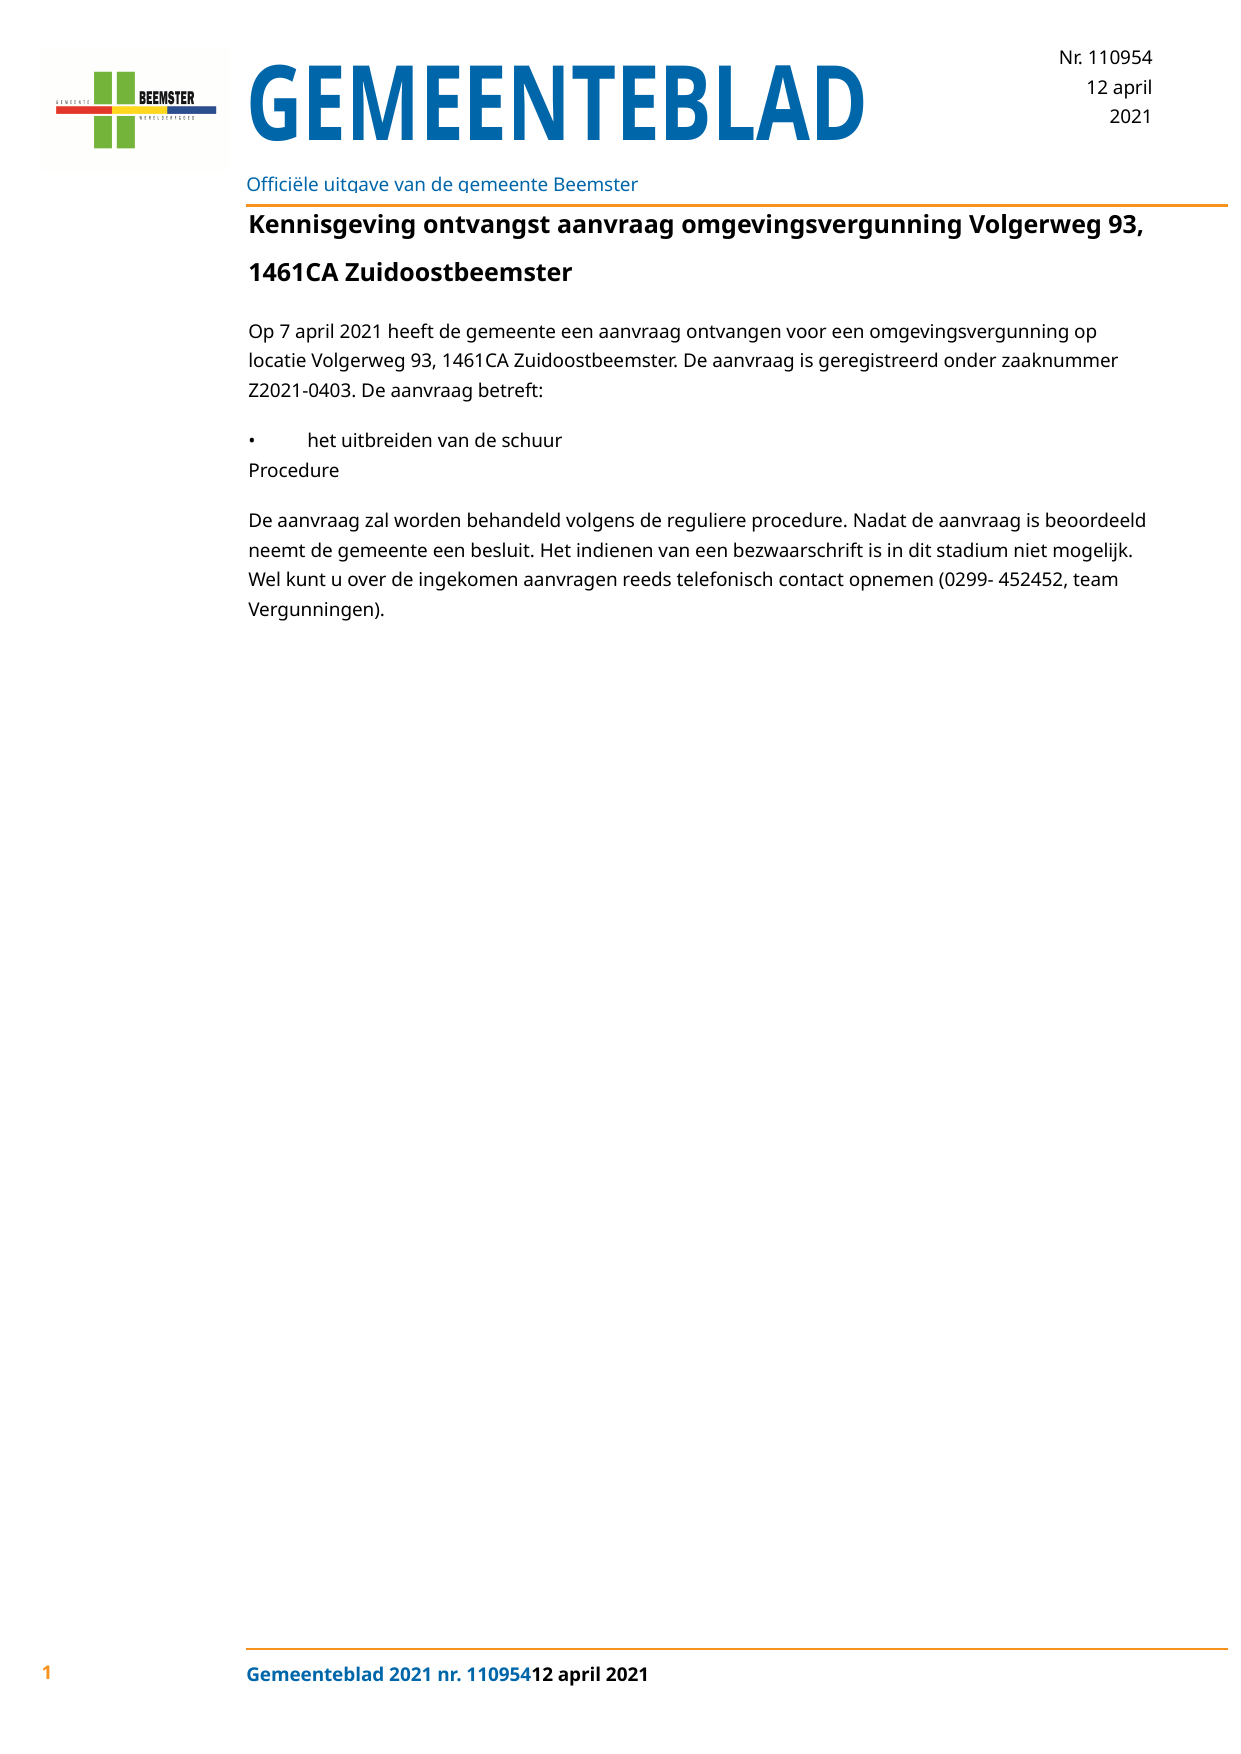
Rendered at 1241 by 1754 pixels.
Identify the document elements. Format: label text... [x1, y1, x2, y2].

text Op 7 april 2021 heeft de gemeente een aanvraag ontvangen voor een omgevingsvergunning op locatie Volgerweg 93, 1461CA Zuidoostbeemster. De aanvraag is geregistreerd onder zaaknummer Z2021-0403. De aanvraag betreft: [248, 318, 1152, 403]
text De aanvraag zal worden behandeld volgens de reguliere procedure. Nadat de aanvraag is beoordeeld neemt de gemeente een besluit. Het indienen van een bezwaarschrift is in dit stadium niet mogelijk. Wel kunt u over de ingekomen aanvragen reeds telefonisch contact opnemen (0299- 452452, team Vergunningen). [248, 507, 1152, 622]
text Procedure [248, 457, 1152, 483]
list het uitbreiden van de schuur [248, 427, 1152, 453]
picture [41, 47, 231, 172]
text Kennisgeving ontvangst aanvraag omgevingsvergunning Volgerweg 93, 1461CA Zuidoostbeemster [248, 207, 1152, 288]
